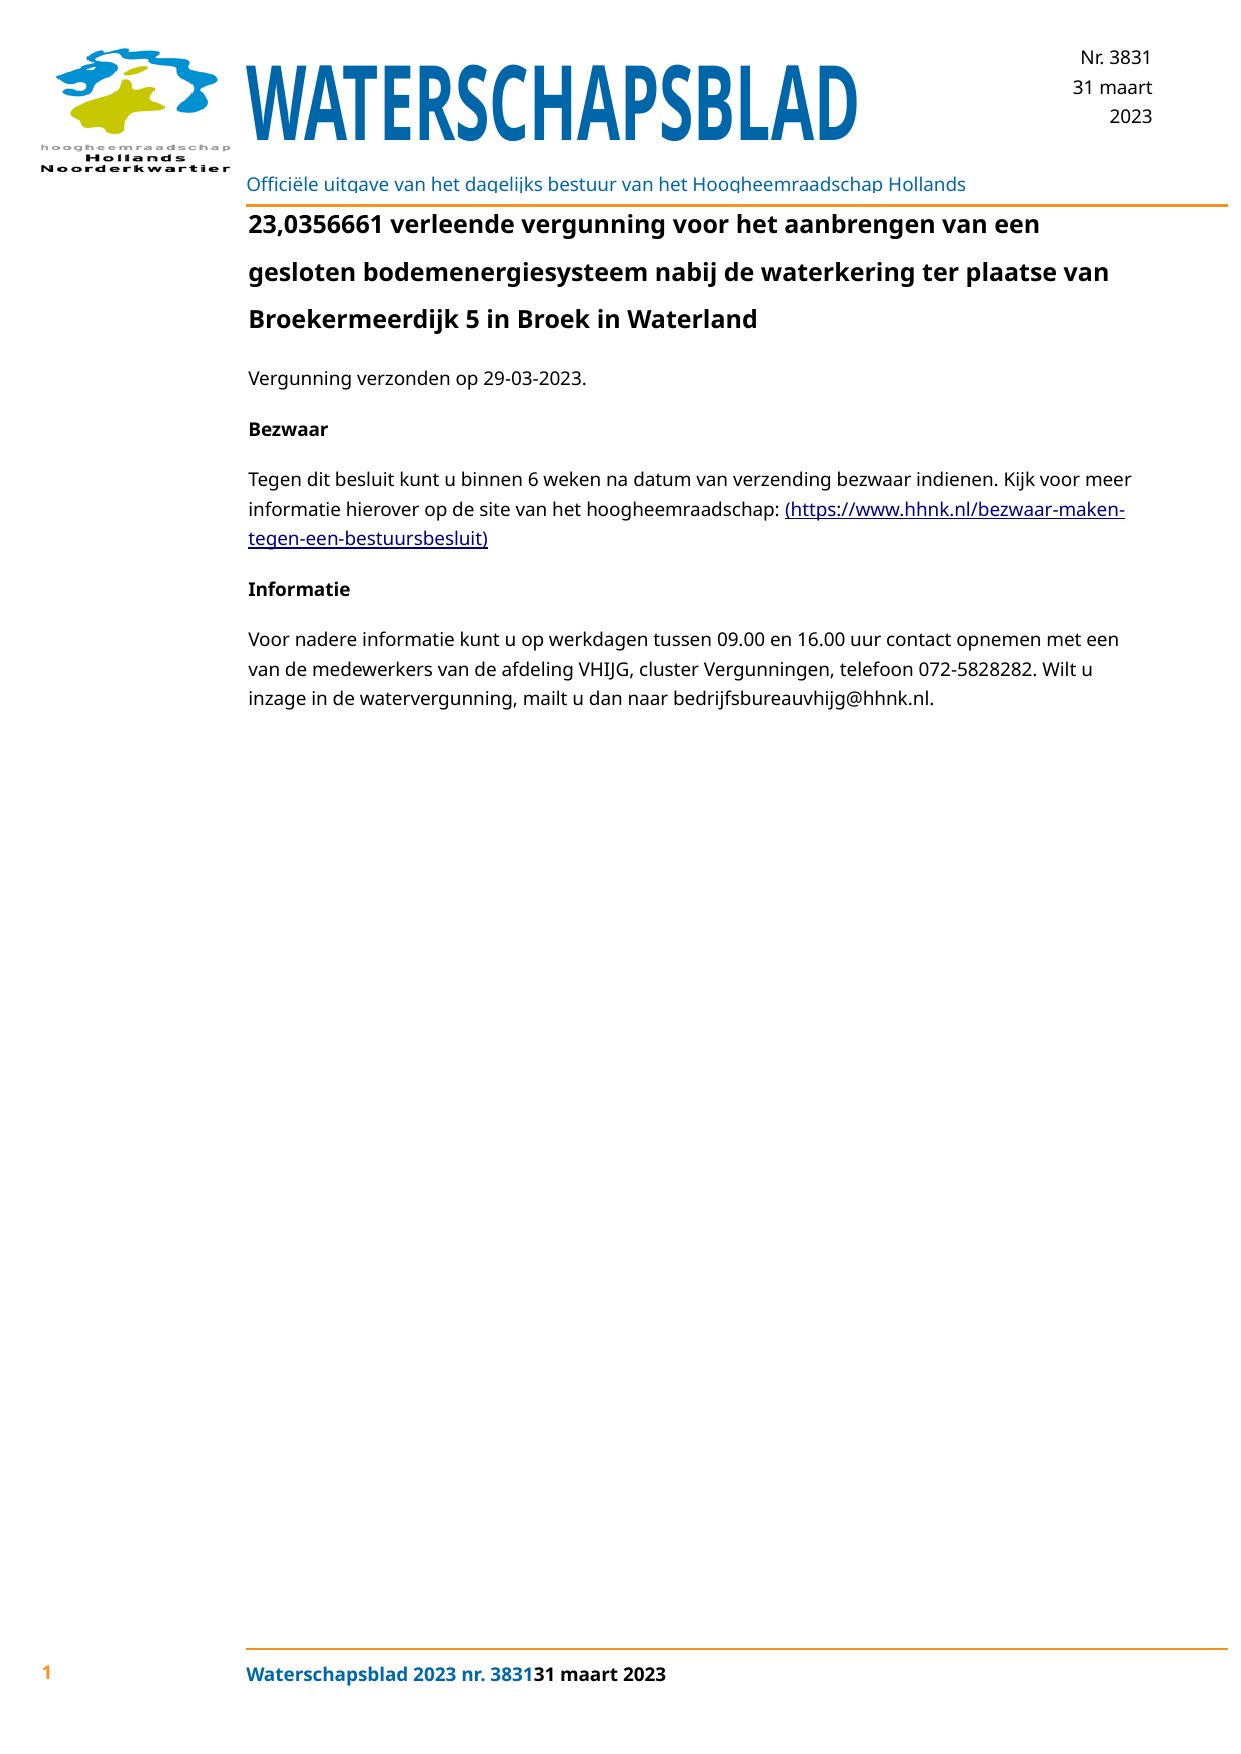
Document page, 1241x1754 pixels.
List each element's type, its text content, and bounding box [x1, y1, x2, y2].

text Vergunning verzonden op 29-03-2023. [248, 366, 1152, 391]
text Bezwaar [248, 416, 1152, 442]
text Tegen dit besluit kunt u binnen 6 weken na datum van verzending bezwaar indienen. Kijk voor meer informatie hierover op de site van het hoogheemraadschap: (https://www.hhnk.nl/bezwaar-maken-tegen-een-bestuursbesluit) [248, 466, 1152, 551]
text 23,0356661 verleende vergunning voor het aanbrengen van een gesloten bodemenergiesysteem nabij de waterkering ter plaatse van Broekermeerdijk 5 in Broek in Waterland [248, 207, 1152, 336]
picture [41, 47, 231, 172]
text Informatie [248, 576, 1152, 602]
text Voor nadere informatie kunt u op werkdagen tussen 09.00 en 16.00 uur contact opnemen met een van de medewerkers van de afdeling VHIJG, cluster Vergunningen, telefoon 072-5828282. Wilt u inzage in de watervergunning, mailt u dan naar bedrijfsbureauvhijg@hhnk.nl. [248, 626, 1152, 711]
